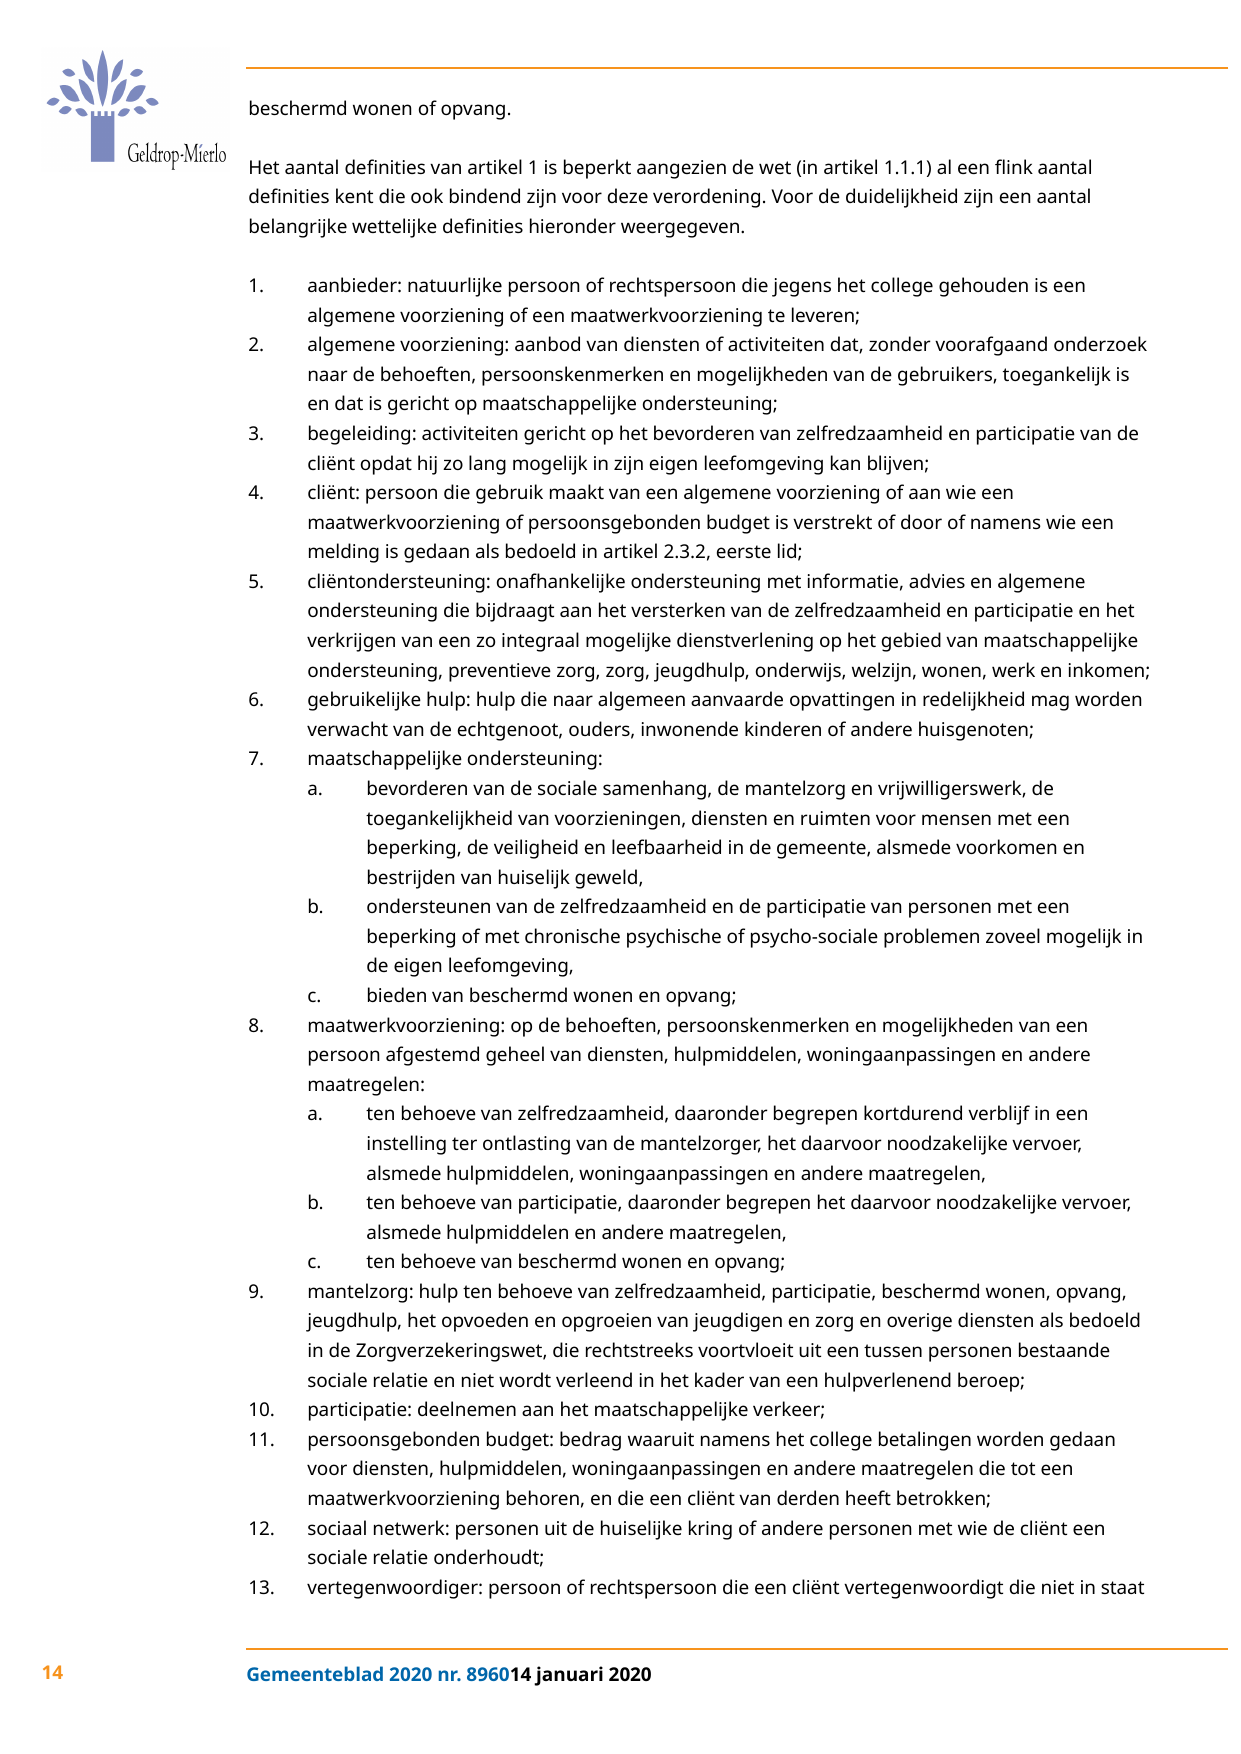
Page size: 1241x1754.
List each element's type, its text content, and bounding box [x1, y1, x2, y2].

list sociaal netwerk: personen uit de huiselijke kring of andere personen met wie de cliënt een sociale relatie onderhoudt; [248, 1515, 1152, 1570]
list participatie: deelnemen aan het maatschappelijke verkeer; [248, 1396, 1152, 1422]
list ten behoeve van beschermd wonen en opvang; [307, 1248, 1152, 1274]
list maatschappelijke ondersteuning: [248, 746, 1152, 771]
list bieden van beschermd wonen en opvang; [307, 982, 1152, 1008]
list mantelzorg: hulp ten behoeve van zelfredzaamheid, participatie, beschermd wonen, opvang, jeugdhulp, het opvoeden en opgroeien van jeugdigen en zorg en overige diensten als bedoeld in de Zorgverzekeringswet, die rechtstreeks voortvloeit uit een tussen personen bestaande sociale relatie en niet wordt verleend in het kader van een hulpverlenend beroep; [248, 1278, 1152, 1393]
list bevorderen van de sociale samenhang, de mantelzorg en vrijwilligerswerk, de toegankelijkheid van voorzieningen, diensten en ruimten voor mensen met een beperking, de veiligheid en leefbaarheid in de gemeente, alsmede voorkomen en bestrijden van huiselijk geweld, [307, 775, 1152, 890]
list persoonsgebonden budget: bedrag waaruit namens het college betalingen worden gedaan voor diensten, hulpmiddelen, woningaanpassingen en andere maatregelen die tot een maatwerkvoorziening behoren, en die een cliënt van derden heeft betrokken; [248, 1426, 1152, 1511]
list gebruikelijke hulp: hulp die naar algemeen aanvaarde opvattingen in redelijkheid mag worden verwacht van de echtgenoot, ouders, inwonende kinderen of andere huisgenoten; [248, 686, 1152, 742]
list cliënt: persoon die gebruik maakt van een algemene voorziening of aan wie een maatwerkvoorziening of persoonsgebonden budget is verstrekt of door of namens wie een melding is gedaan als bedoeld in artikel 2.3.2, eerste lid; [248, 479, 1152, 564]
picture [41, 47, 231, 172]
list begeleiding: activiteiten gericht op het bevorderen van zelfredzaamheid en participatie van de cliënt opdat hij zo lang mogelijk in zijn eigen leefomgeving kan blijven; [248, 420, 1152, 476]
list ten behoeve van zelfredzaamheid, daaronder begrepen kortdurend verblijf in een instelling ter ontlasting van de mantelzorger, het daarvoor noodzakelijke vervoer, alsmede hulpmiddelen, woningaanpassingen en andere maatregelen, [307, 1101, 1152, 1186]
list algemene voorziening: aanbod van diensten of activiteiten dat, zonder voorafgaand onderzoek naar de behoeften, persoonskenmerken en mogelijkheden van de gebruikers, toegankelijk is en dat is gericht op maatschappelijke ondersteuning; [248, 331, 1152, 416]
list ondersteunen van de zelfredzaamheid en de participatie van personen met een beperking of met chronische psychische of psycho-sociale problemen zoveel mogelijk in de eigen leefomgeving, [307, 893, 1152, 978]
text beschermd wonen of opvang. [248, 95, 1152, 121]
list ten behoeve van participatie, daaronder begrepen het daarvoor noodzakelijke vervoer, alsmede hulpmiddelen en andere maatregelen, [307, 1189, 1152, 1245]
list cliëntondersteuning: onafhankelijke ondersteuning met informatie, advies en algemene ondersteuning die bijdraagt aan het versterken van de zelfredzaamheid en participatie en het verkrijgen van een zo integraal mogelijke dienstverlening op het gebied van maatschappelijke ondersteuning, preventieve zorg, zorg, jeugdhulp, onderwijs, welzijn, wonen, werk en inkomen; [248, 568, 1152, 683]
list maatwerkvoorziening: op de behoeften, persoonskenmerken en mogelijkheden van een persoon afgestemd geheel van diensten, hulpmiddelen, woningaanpassingen en andere maatregelen: [248, 1012, 1152, 1097]
list vertegenwoordiger: persoon of rechtspersoon die een cliënt vertegenwoordigt die niet in staat [248, 1574, 1152, 1600]
text Het aantal definities van artikel 1 is beperkt aangezien de wet (in artikel 1.1.1) al een flink aantal definities kent die ook bindend zijn voor deze verordening. Voor de duidelijkheid zijn een aantal belangrijke wettelijke definities hieronder weergegeven. [248, 154, 1152, 239]
list aanbieder: natuurlijke persoon of rechtspersoon die jegens het college gehouden is een algemene voorziening of een maatwerkvoorziening te leveren; [248, 272, 1152, 328]
